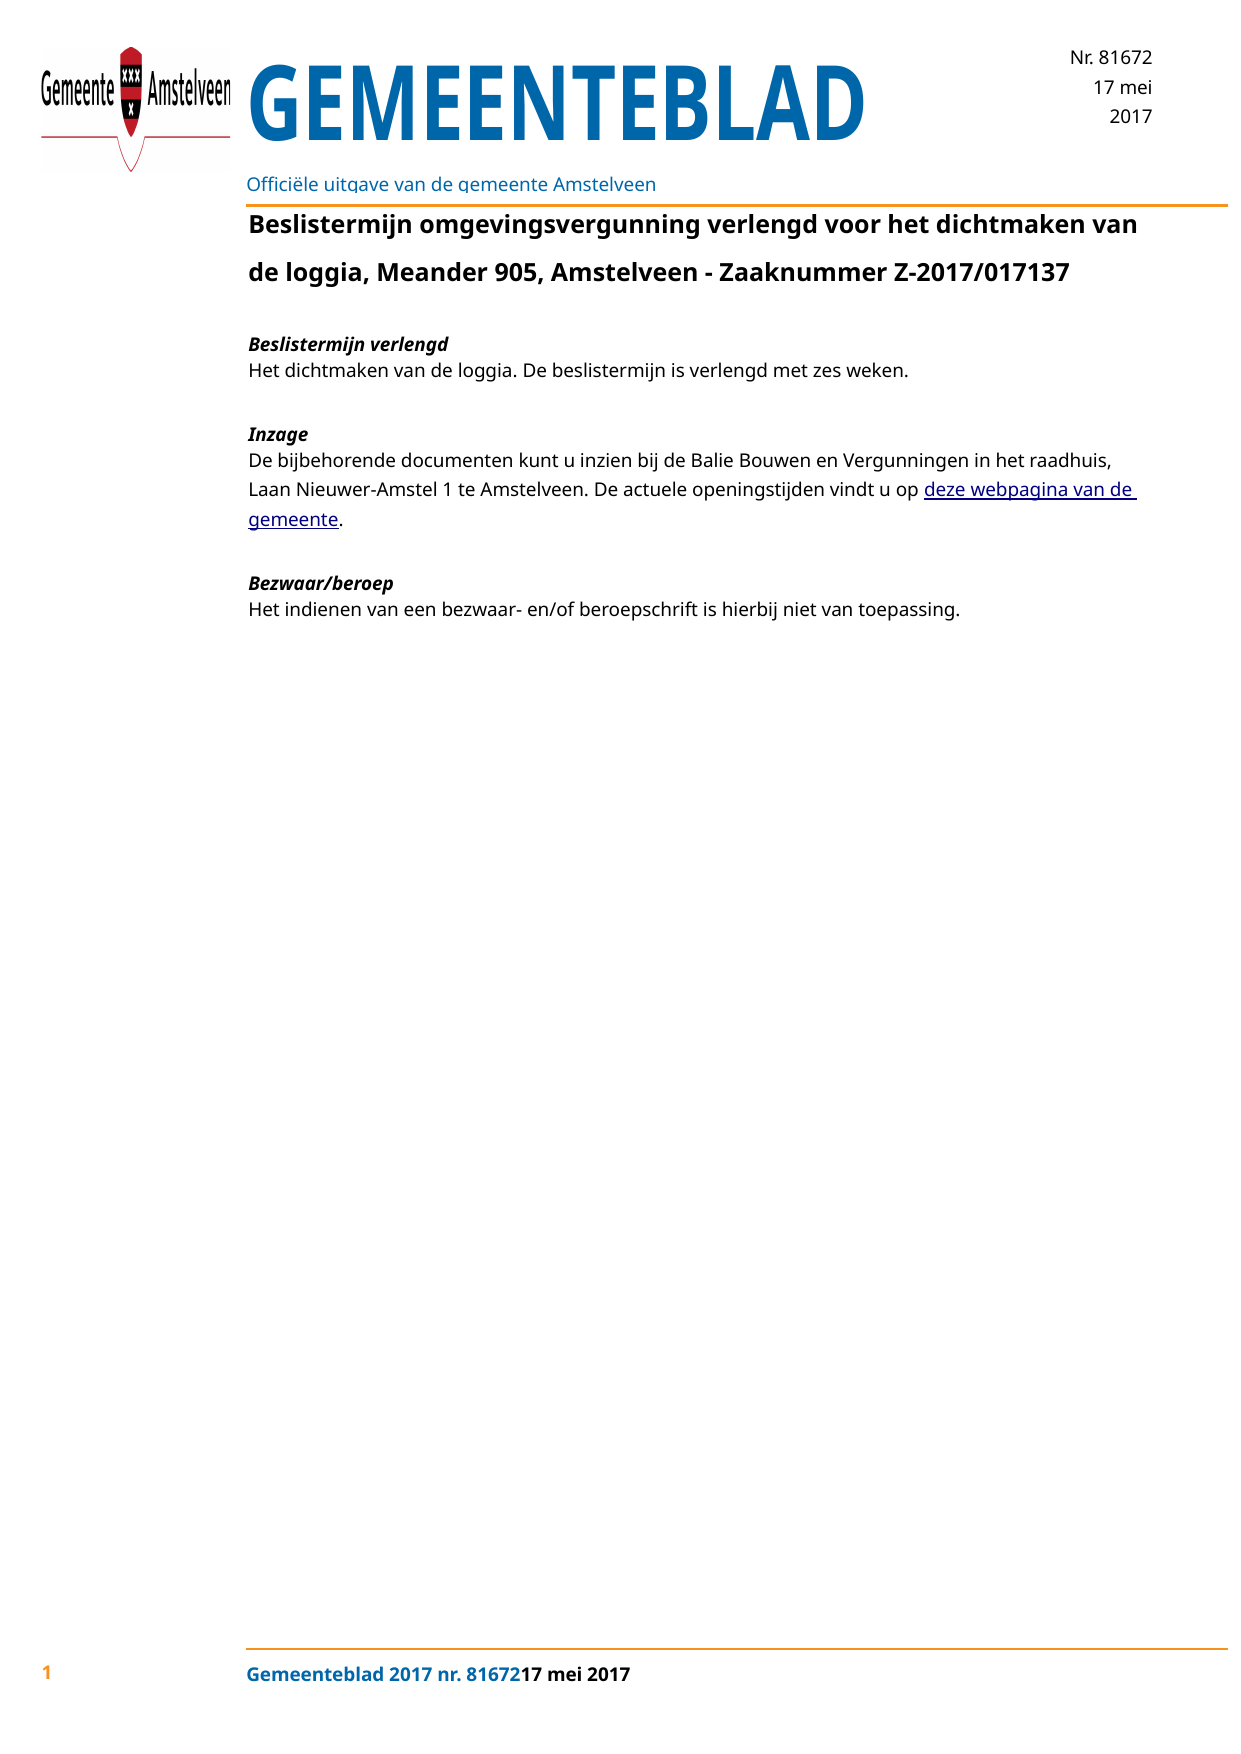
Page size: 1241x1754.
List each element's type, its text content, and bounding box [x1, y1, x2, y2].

text De bijbehorende documenten kunt u inzien bij de Balie Bouwen en Vergunningen in het raadhuis, Laan Nieuwer-Amstel 1 te Amstelveen. De actuele openingstijden vindt u op deze webpagina van de gemeente. [248, 447, 1152, 532]
text Bezwaar/beroep [248, 570, 1152, 596]
text Inzage [248, 421, 1152, 447]
picture [41, 47, 231, 172]
text Beslistermijn omgevingsvergunning verlengd voor het dichtmaken van de loggia, Meander 905, Amstelveen - Zaaknummer Z-2017/017137 [248, 207, 1152, 288]
text Beslistermijn verlengd [248, 331, 1152, 357]
text Het indienen van een bezwaar- en/of beroepschrift is hierbij niet van toepassing. [248, 596, 1152, 621]
text Het dichtmaken van de loggia. De beslistermijn is verlengd met zes weken. [248, 357, 1152, 383]
